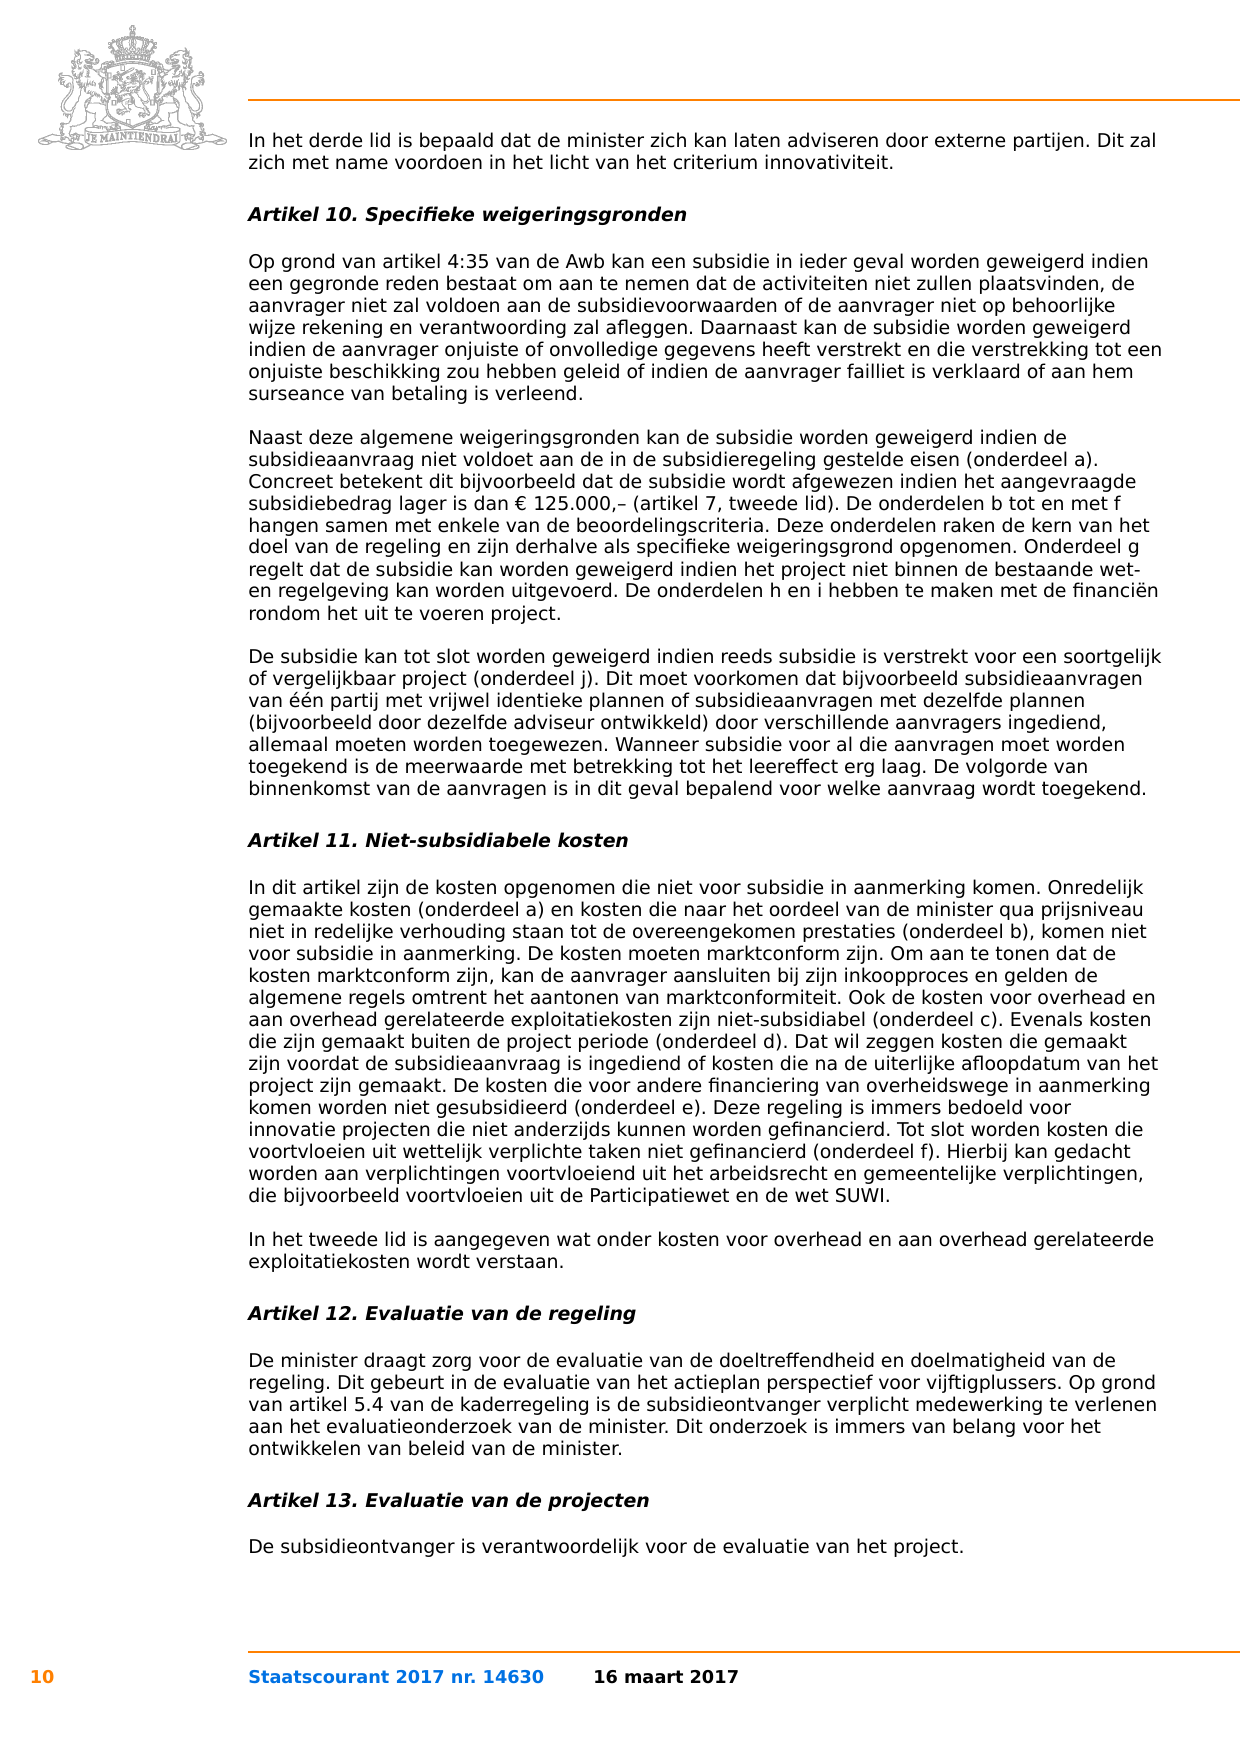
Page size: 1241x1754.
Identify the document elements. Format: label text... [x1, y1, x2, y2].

text In dit artikel zijn de kosten opgenomen die niet voor subsidie in aanmerking komen. Onredelijk gemaakte kosten (onderdeel a) en kosten die naar het oordeel van de minister qua prijsniveau niet in redelijke verhouding staan tot de overeengekomen prestaties (onderdeel b), komen niet voor subsidie in aanmerking. De kosten moeten marktconform zijn. Om aan te tonen dat de kosten marktconform zijn, kan de aanvrager aansluiten bij zijn inkoopproces en gelden de algemene regels omtrent het aantonen van marktconformiteit. Ook de kosten voor overhead en aan overhead gerelateerde exploitatiekosten zijn niet-subsidiabel (onderdeel c). Evenals kosten die zijn gemaakt buiten de project periode (onderdeel d). Dat wil zeggen kosten die gemaakt zijn voordat de subsidieaanvraag is ingediend of kosten die na de uiterlijke afloopdatum van het project zijn gemaakt. De kosten die voor andere financiering van overheidswege in aanmerking komen worden niet gesubsidieerd (onderdeel e). Deze regeling is immers bedoeld voor innovatie projecten die niet anderzijds kunnen worden gefinancierd. Tot slot worden kosten die voortvloeien uit wettelijk verplichte taken niet gefinancierd (onderdeel f). Hierbij kan gedacht worden aan verplichtingen voortvloeiend uit het arbeidsrecht en gemeentelijke verplichtingen, die bijvoorbeeld voortvloeien uit de Participatiewet en de wet SUWI. [248, 877, 1163, 1207]
picture [38, 25, 227, 150]
subtitle Artikel 12. Evaluatie van de regeling [248, 1303, 1163, 1324]
text De minister draagt zorg voor de evaluatie van de doeltreffendheid en doelmatigheid van de regeling. Dit gebeurt in de evaluatie van het actieplan perspectief voor vijftigplussers. Op grond van artikel 5.4 van de kaderregeling is de subsidieontvanger verplicht medewerking te verlenen aan het evaluatieonderzoek van de minister. Dit onderzoek is immers van belang voor het ontwikkelen van beleid van de minister. [248, 1349, 1163, 1459]
text De subsidie kan tot slot worden geweigerd indien reeds subsidie is verstrekt voor een soortgelijk of vergelijkbaar project (onderdeel j). Dit moet voorkomen dat bijvoorbeeld subsidieaanvragen van één partij met vrijwel identieke plannen of subsidieaanvragen met dezelfde plannen (bijvoorbeeld door dezelfde adviseur ontwikkeld) door verschillende aanvragers ingediend, allemaal moeten worden toegewezen. Wanneer subsidie voor al die aanvragen moet worden toegekend is de meerwaarde met betrekking tot het leereffect erg laag. De volgorde van binnenkomst van de aanvragen is in dit geval bepalend voor welke aanvraag wordt toegekend. [248, 646, 1163, 800]
text In het tweede lid is aangegeven wat onder kosten voor overhead en aan overhead gerelateerde exploitatiekosten wordt verstaan. [248, 1229, 1163, 1273]
text In het derde lid is bepaald dat de minister zich kan laten adviseren door externe partijen. Dit zal zich met name voordoen in het licht van het criterium innovativiteit. [248, 130, 1163, 174]
text De subsidieontvanger is verantwoordelijk voor de evaluatie van het project. [248, 1536, 1163, 1558]
subtitle Artikel 10. Specifieke weigeringsgronden [248, 204, 1163, 226]
subtitle Artikel 11. Niet-subsidiabele kosten [248, 830, 1163, 852]
subtitle Artikel 13. Evaluatie van de projecten [248, 1489, 1163, 1511]
text Naast deze algemene weigeringsgronden kan de subsidie worden geweigerd indien de subsidieaanvraag niet voldoet aan de in de subsidieregeling gestelde eisen (onderdeel a). Concreet betekent dit bijvoorbeeld dat de subsidie wordt afgewezen indien het aangevraagde subsidiebedrag lager is dan € 125.000,– (artikel 7, tweede lid). De onderdelen b tot en met f hangen samen met enkele van de beoordelingscriteria. Deze onderdelen raken de kern van het doel van de regeling en zijn derhalve als specifieke weigeringsgrond opgenomen. Onderdeel g regelt dat de subsidie kan worden geweigerd indien het project niet binnen de bestaande wet- en regelgeving kan worden uitgevoerd. De onderdelen h en i hebben te maken met de financiën rondom het uit te voeren project. [248, 427, 1163, 624]
text Op grond van artikel 4:35 van de Awb kan een subsidie in ieder geval worden geweigerd indien een gegronde reden bestaat om aan te nemen dat de activiteiten niet zullen plaatsvinden, de aanvrager niet zal voldoen aan de subsidievoorwaarden of de aanvrager niet op behoorlijke wijze rekening en verantwoording zal afleggen. Daarnaast kan de subsidie worden geweigerd indien de aanvrager onjuiste of onvolledige gegevens heeft verstrekt en die verstrekking tot een onjuiste beschikking zou hebben geleid of indien de aanvrager failliet is verklaard of aan hem surseance van betaling is verleend. [248, 251, 1163, 405]
